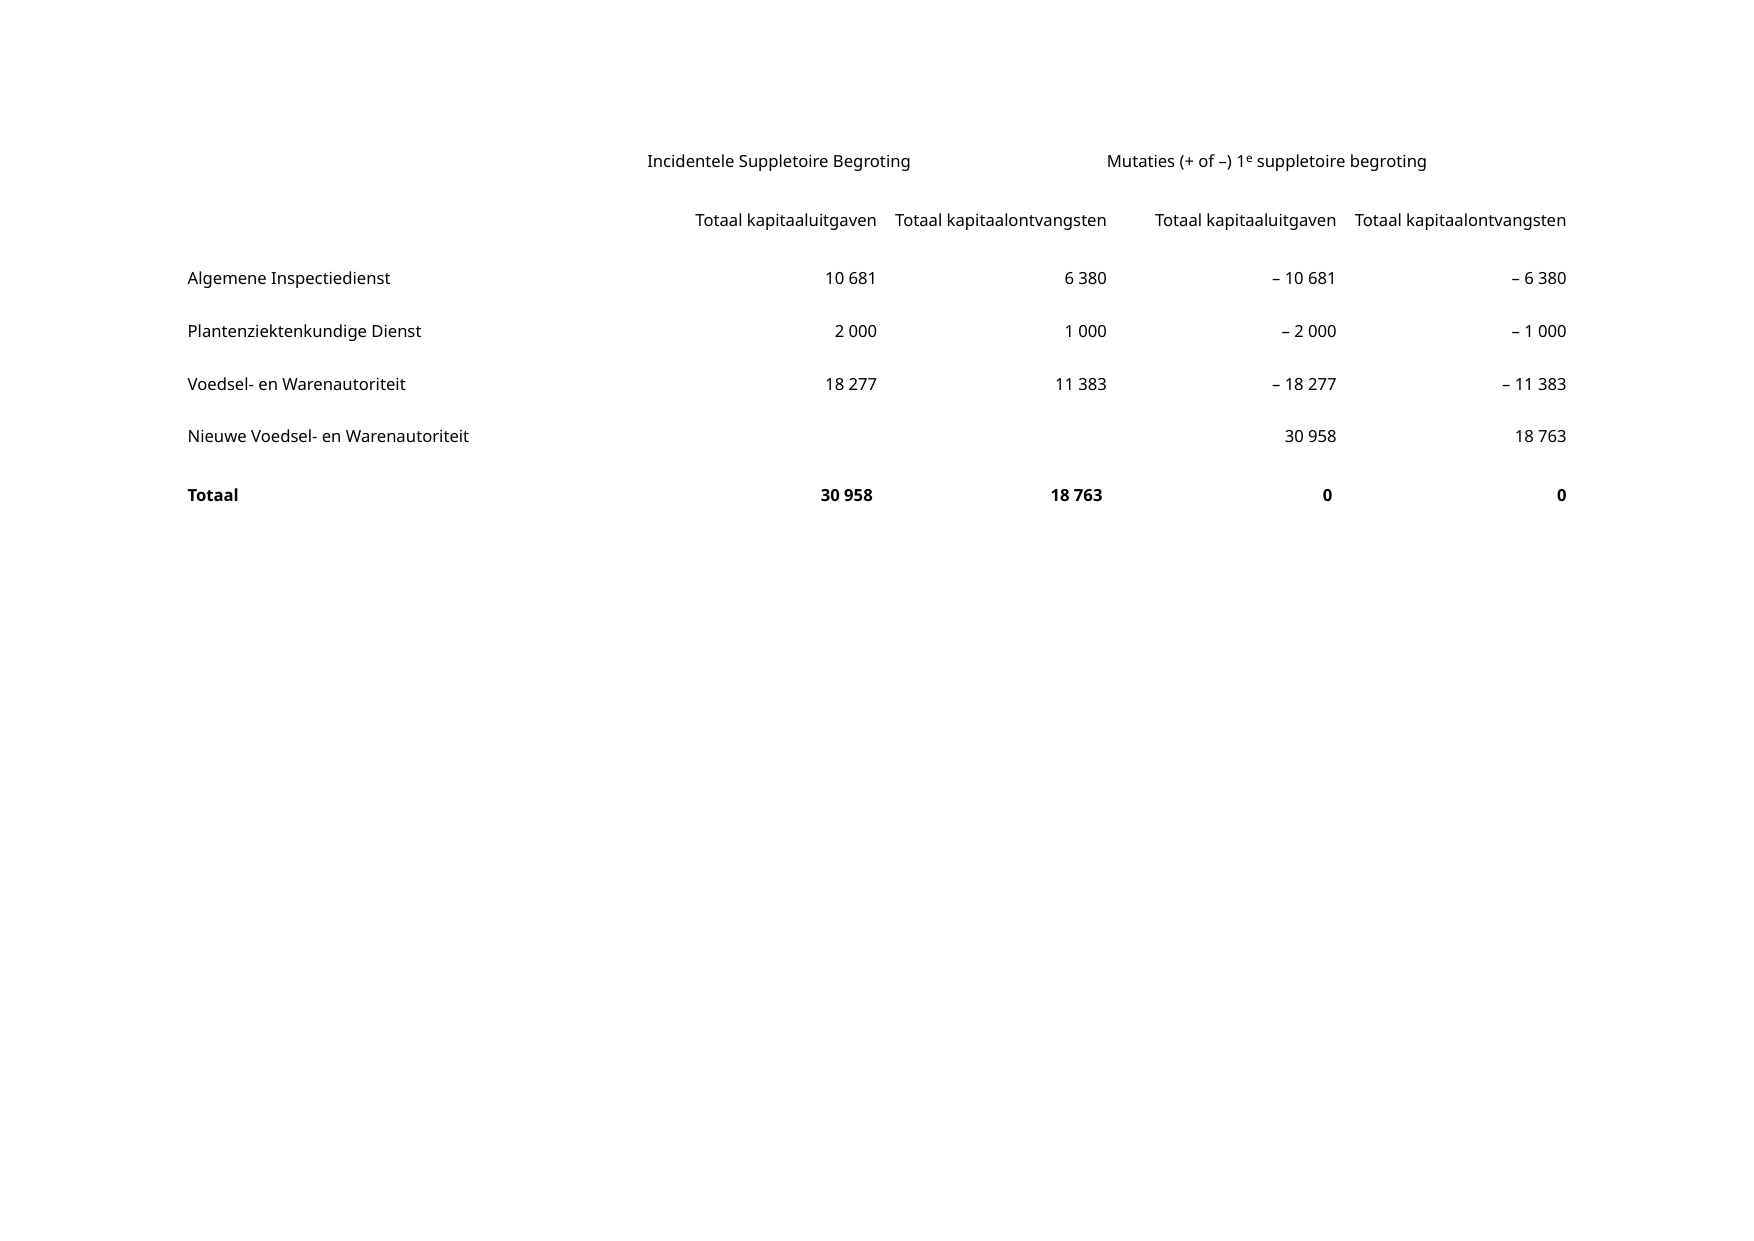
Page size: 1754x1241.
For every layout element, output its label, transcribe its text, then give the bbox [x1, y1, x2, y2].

table_cell 6 380 [877, 267, 1107, 319]
table_cell 18 277 [647, 372, 877, 425]
table_cell Totaal kapitaalontvangsten [1336, 209, 1566, 267]
table_cell Nieuwe Voedsel- en Warenautoriteit [188, 425, 647, 483]
table_header [188, 150, 647, 208]
table_cell – 10 681 [1107, 267, 1336, 319]
table_cell – 2 000 [1107, 320, 1336, 372]
table_cell 1 000 [877, 320, 1107, 372]
table_cell 18 763 [1336, 425, 1566, 483]
table_cell Algemene Inspectiedienst [188, 267, 647, 319]
table_cell 11 383 [877, 372, 1107, 425]
table_cell – 1 000 [1336, 320, 1566, 372]
table_cell 10 681 [647, 267, 877, 319]
table_cell Totaal kapitaaluitgaven [1107, 209, 1336, 267]
table_cell 18 763 [877, 484, 1107, 536]
table_header Mutaties (+ of –) 1e suppletoire begroting [1107, 150, 1566, 208]
table_cell 30 958 [1107, 425, 1336, 483]
table_cell – 6 380 [1336, 267, 1566, 319]
table_cell [647, 425, 877, 483]
table_cell Voedsel- en Warenautoriteit [188, 372, 647, 425]
table_header Incidentele Suppletoire Begroting [647, 150, 1107, 208]
table_cell [877, 425, 1107, 483]
table_cell Totaal kapitaalontvangsten [877, 209, 1107, 267]
table_cell [188, 209, 647, 267]
table_cell 0 [1336, 484, 1566, 536]
table_cell Plantenziektenkundige Dienst [188, 320, 647, 372]
table_cell Totaal kapitaaluitgaven [647, 209, 877, 267]
table_cell Totaal [188, 484, 647, 536]
table_cell – 18 277 [1107, 372, 1336, 425]
table_cell 2 000 [647, 320, 877, 372]
table_cell – 11 383 [1336, 372, 1566, 425]
table_cell 0 [1107, 484, 1336, 536]
table_cell 30 958 [647, 484, 877, 536]
